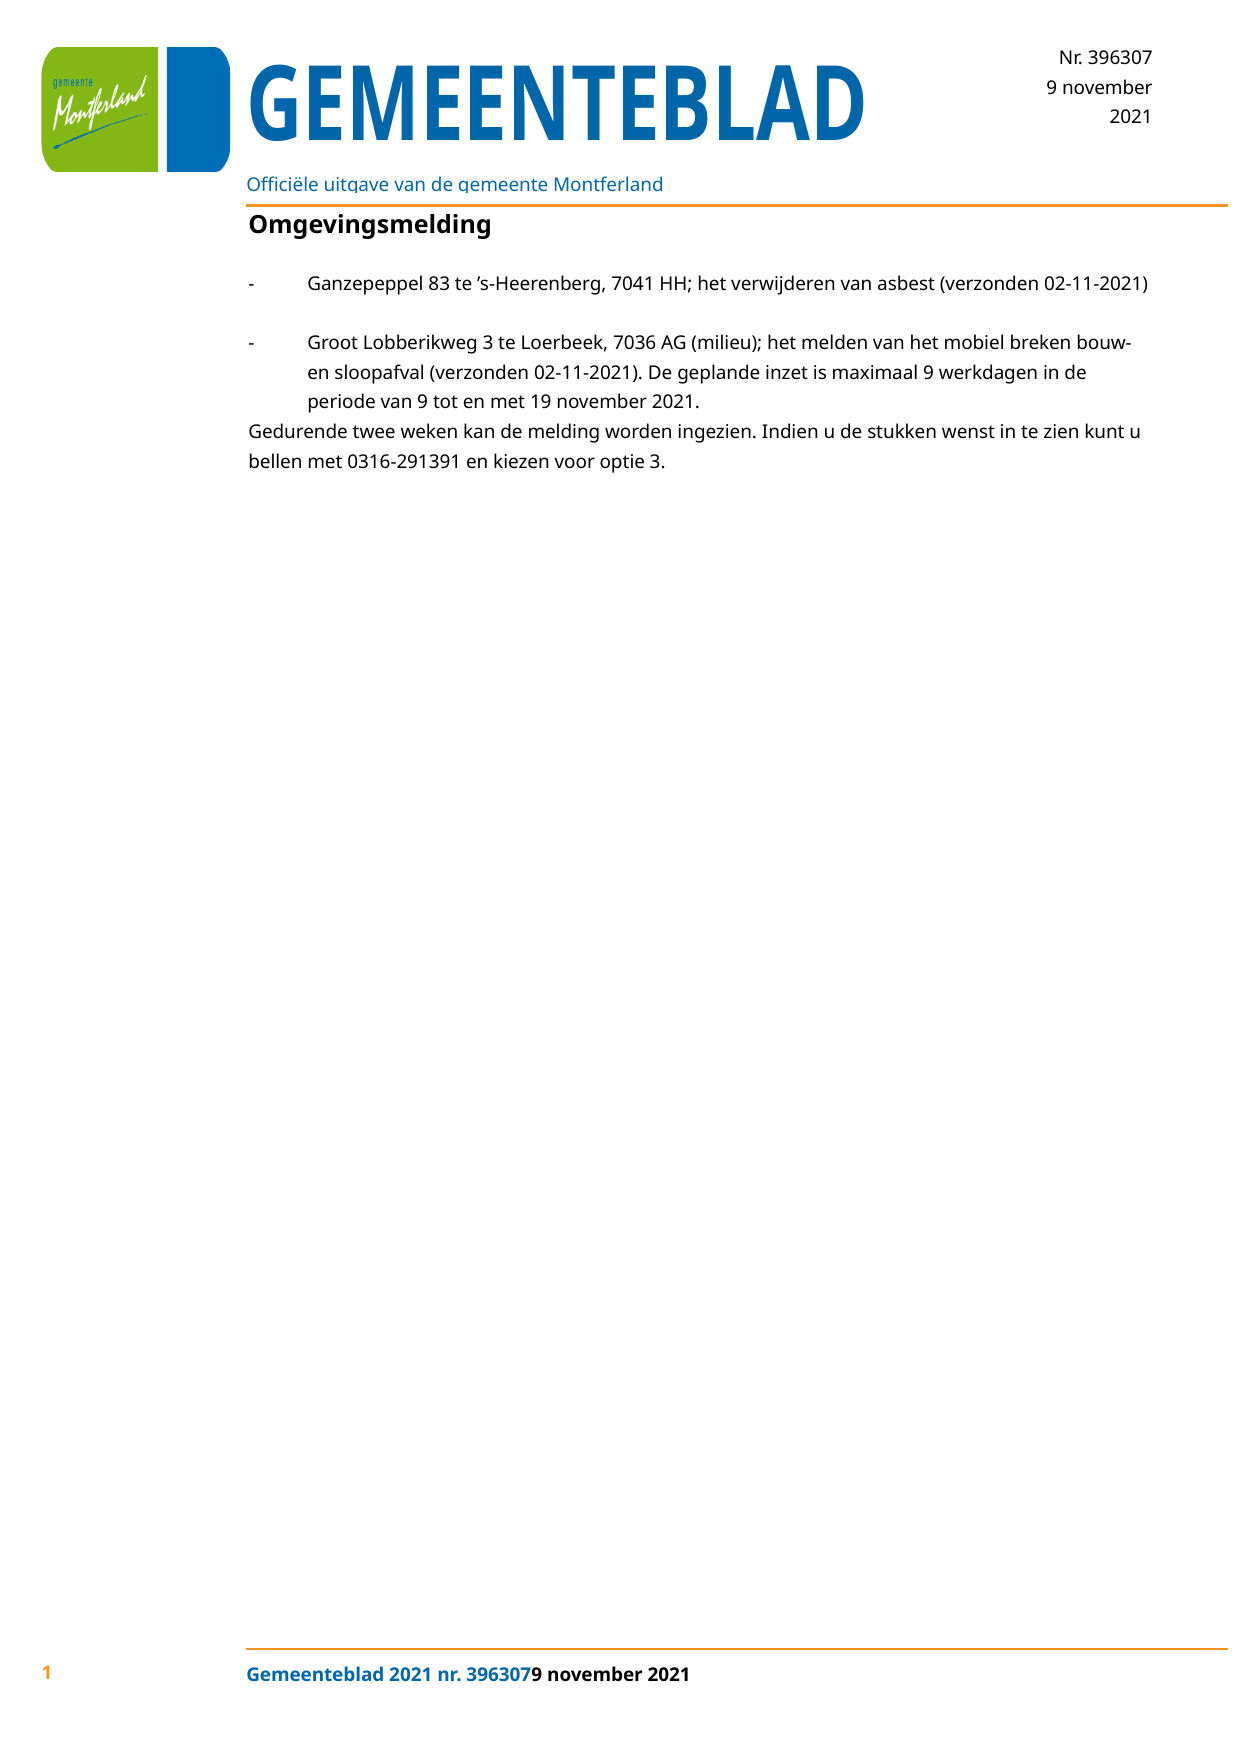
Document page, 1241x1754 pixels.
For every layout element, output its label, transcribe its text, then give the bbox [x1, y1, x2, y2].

picture [41, 47, 231, 172]
text Omgevingsmelding [248, 207, 1152, 241]
list Groot Lobberikweg 3 te Loerbeek, 7036 AG (milieu); het melden van het mobiel breken bouw- en sloopafval (verzonden 02-11-2021). De geplande inzet is maximaal 9 werkdagen in de periode van 9 tot en met 19 november 2021. [248, 329, 1152, 414]
list Ganzepeppel 83 te ’s-Heerenberg, 7041 HH; het verwijderen van asbest (verzonden 02-11-2021) [248, 270, 1152, 296]
text Gedurende twee weken kan de melding worden ingezien. Indien u de stukken wenst in te zien kunt u bellen met 0316-291391 en kiezen voor optie 3. [248, 418, 1152, 473]
